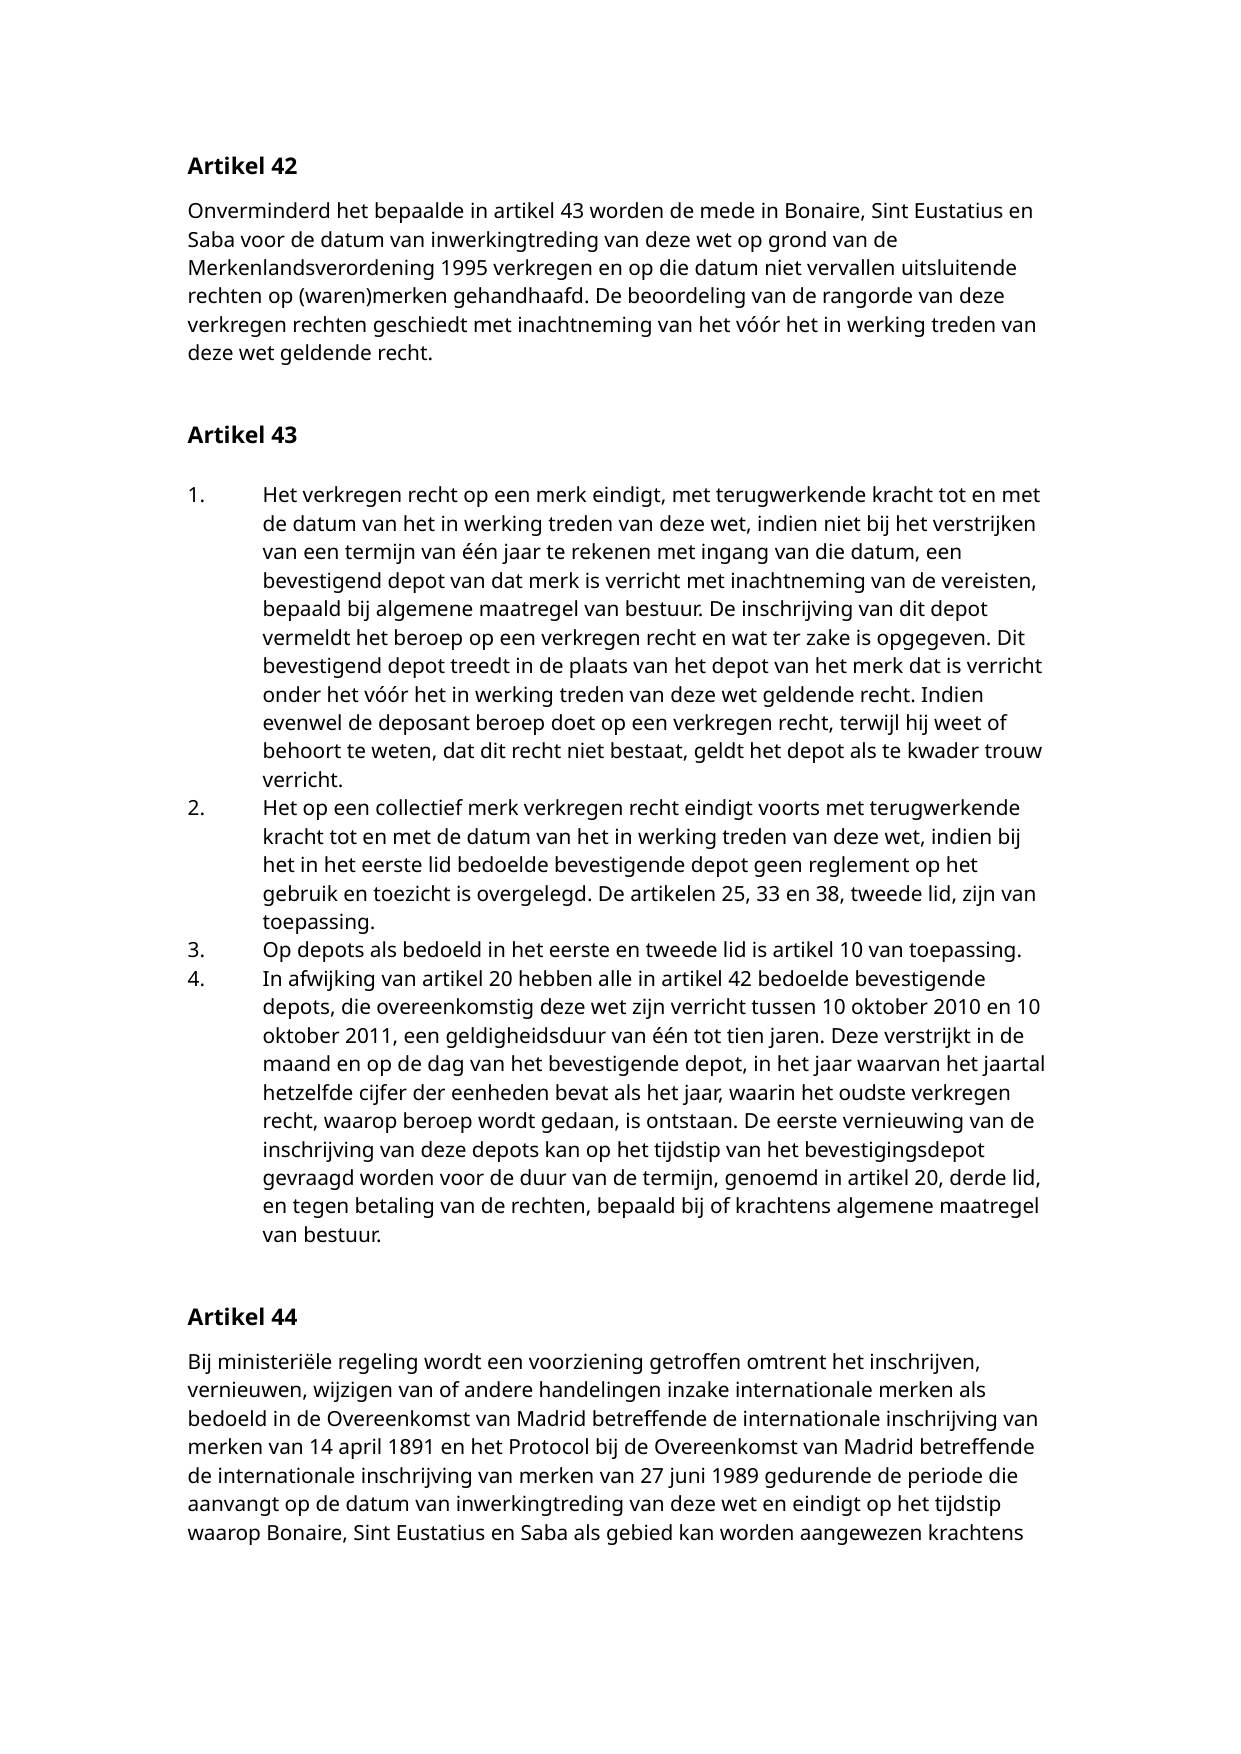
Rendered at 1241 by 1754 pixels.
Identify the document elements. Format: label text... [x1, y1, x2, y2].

subtitle Artikel 42 [187, 150, 1053, 181]
list Het op een collectief merk verkregen recht eindigt voorts met terugwerkende kracht tot en met de datum van het in werking treden van deze wet, indien bij het in het eerste lid bedoelde bevestigende depot geen reglement op het gebruik en toezicht is overgelegd. De artikelen 25, 33 en 38, tweede lid, zijn van toepassing. [187, 793, 1053, 936]
list Het verkregen recht op een merk eindigt, met terugwerkende kracht tot en met de datum van het in werking treden van deze wet, indien niet bij het verstrijken van een termijn van één jaar te rekenen met ingang van die datum, een bevestigend depot van dat merk is verricht met inachtneming van de vereisten, bepaald bij algemene maatregel van bestuur. De inschrijving van dit depot vermeldt het beroep op een verkregen recht en wat ter zake is opgegeven. Dit bevestigend depot treedt in de plaats van het depot van het merk dat is verricht onder het vóór het in werking treden van deze wet geldende recht. Indien evenwel de deposant beroep doet op een verkregen recht, terwijl hij weet of behoort te weten, dat dit recht niet bestaat, geldt het depot als te kwader trouw verricht. [187, 481, 1053, 793]
subtitle Artikel 44 [187, 1301, 1053, 1332]
text Onverminderd het bepaalde in artikel 43 worden de mede in Bonaire, Sint Eustatius en Saba voor de datum van inwerkingtreding van deze wet op grond van de Merkenlandsverordening 1995 verkregen en op die datum niet vervallen uitsluitende rechten op (waren)merken gehandhaafd. De beoordeling van de rangorde van deze verkregen rechten geschiedt met inachtneming van het vóór het in werking treden van deze wet geldende recht. [187, 196, 1053, 367]
subtitle Artikel 43 [187, 419, 1053, 451]
list In afwijking van artikel 20 hebben alle in artikel 42 bedoelde bevestigende depots, die overeenkomstig deze wet zijn verricht tussen 10 oktober 2010 en 10 oktober 2011, een geldigheidsduur van één tot tien jaren. Deze verstrijkt in de maand en op de dag van het bevestigende depot, in het jaar waarvan het jaartal hetzelfde cijfer der eenheden bevat als het jaar, waarin het oudste verkregen recht, waarop beroep wordt gedaan, is ontstaan. De eerste vernieuwing van de inschrijving van deze depots kan op het tijdstip van het bevestigingsdepot gevraagd worden voor de duur van de termijn, genoemd in artikel 20, derde lid, en tegen betaling van de rechten, bepaald bij of krachtens algemene maatregel van bestuur. [187, 964, 1053, 1248]
text Bij ministeriële regeling wordt een voorziening getroffen omtrent het inschrijven, vernieuwen, wijzigen van of andere handelingen inzake internationale merken als bedoeld in de Overeenkomst van Madrid betreffende de internationale inschrijving van merken van 14 april 1891 en het Protocol bij de Overeenkomst van Madrid betreffende de internationale inschrijving van merken van 27 juni 1989 gedurende de periode die aanvangt op de datum van inwerkingtreding van deze wet en eindigt op het tijdstip waarop Bonaire, Sint Eustatius en Saba als gebied kan worden aangewezen krachtens [187, 1347, 1053, 1546]
list Op depots als bedoeld in het eerste en tweede lid is artikel 10 van toepassing. [187, 936, 1053, 964]
